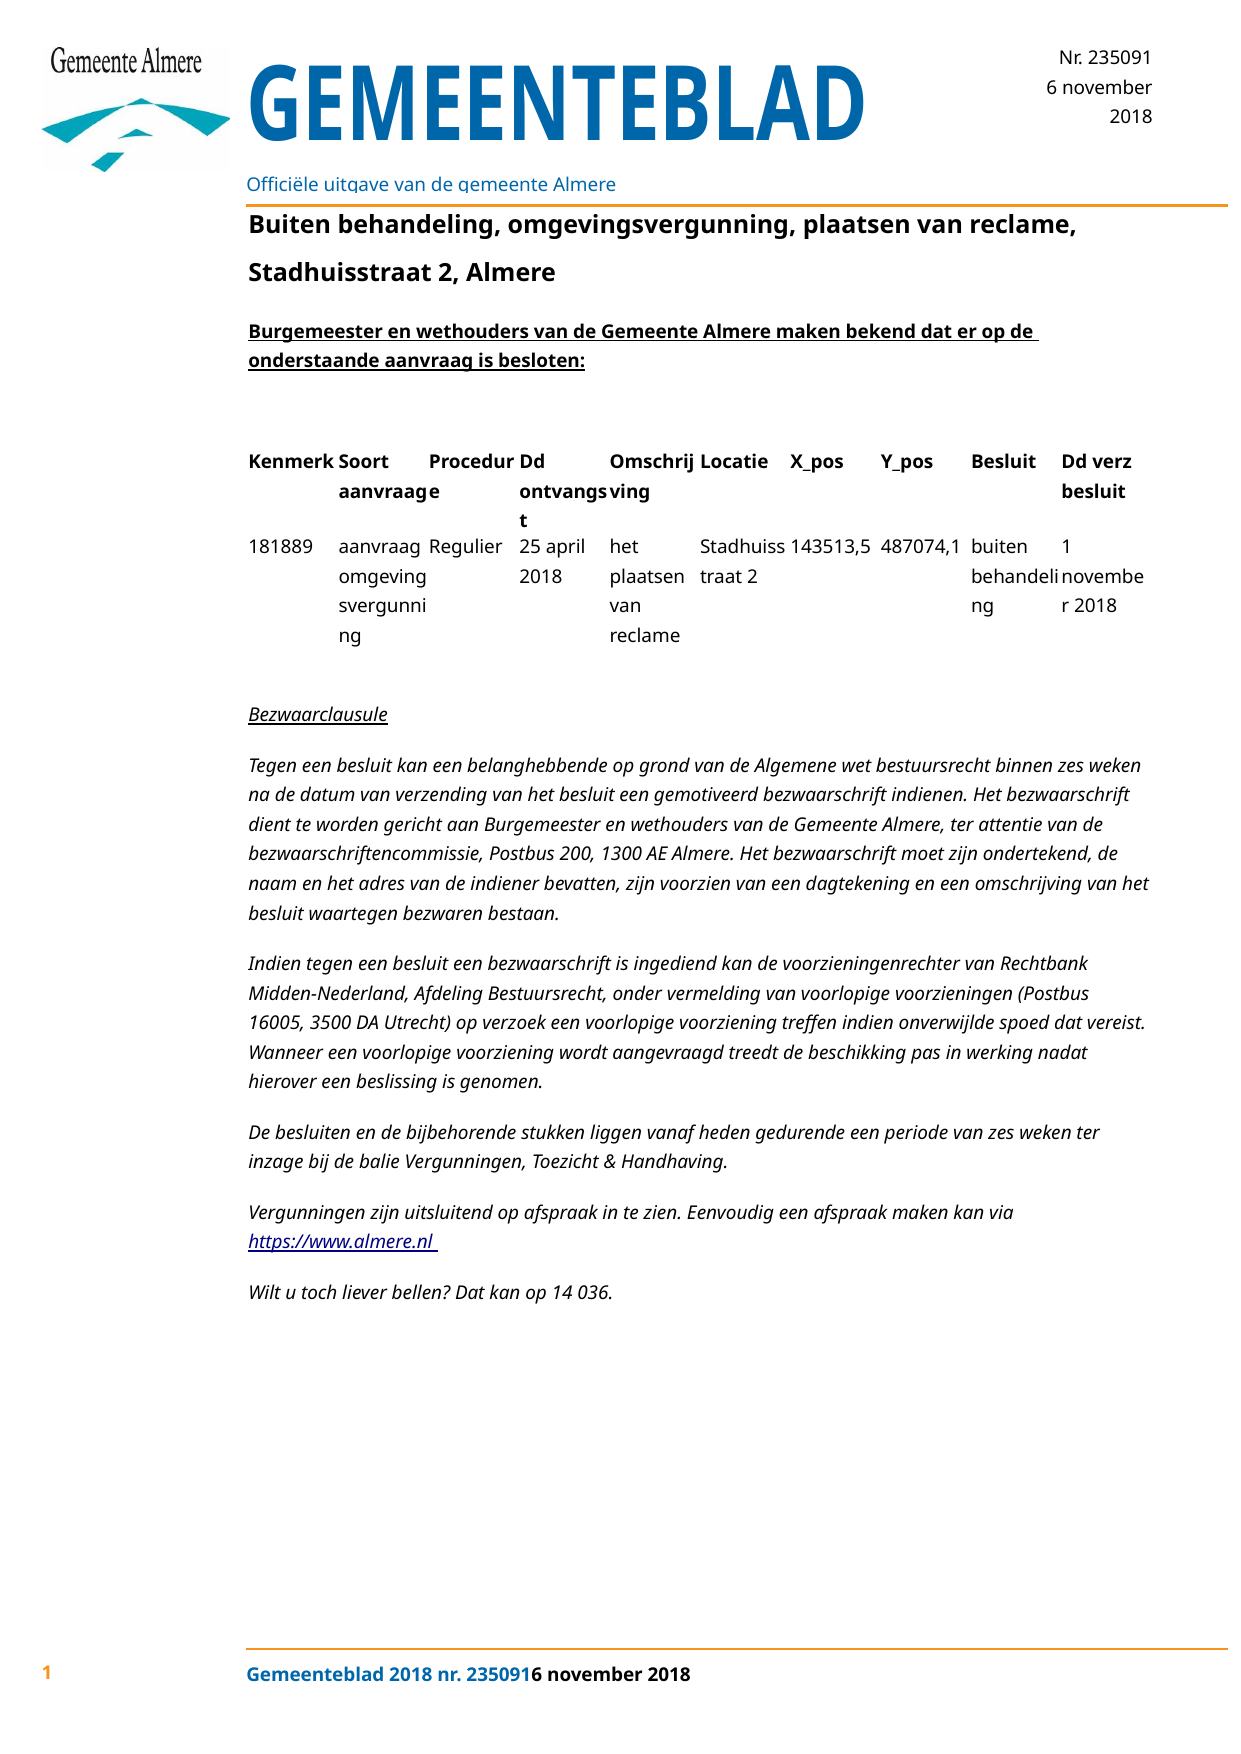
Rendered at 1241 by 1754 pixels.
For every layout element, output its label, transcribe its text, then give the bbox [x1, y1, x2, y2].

table_header Omschrijving [609, 449, 700, 533]
text Vergunningen zijn uitsluitend op afspraak in te zien. Eenvoudig een afspraak maken kan via https://www.almere.nl [248, 1199, 1152, 1254]
text Wilt u toch liever bellen? Dat kan op 14 036. [248, 1279, 1152, 1305]
text De besluiten en de bijbehorende stukken liggen vanaf heden gedurende een periode van zes weken ter inzage bij de balie Vergunningen, Toezicht & Handhaving. [248, 1119, 1152, 1174]
table_cell 181889 [248, 533, 338, 648]
table_header Soort aanvraag [338, 449, 429, 533]
table_header X_pos [790, 449, 881, 533]
table_cell Stadhuisstraat 2 [700, 533, 790, 648]
table_header Y_pos [881, 449, 971, 533]
table_cell Regulier [429, 533, 519, 648]
table_cell het plaatsen van reclame [609, 533, 700, 648]
table_header Kenmerk [248, 449, 338, 533]
table_header Dd verz besluit [1061, 449, 1152, 533]
table_cell aanvraag omgevingsvergunning [338, 533, 429, 648]
text Tegen een besluit kan een belanghebbende op grond van de Algemene wet bestuursrecht binnen zes weken na de datum van verzending van het besluit een gemotiveerd bezwaarschrift indienen. Het bezwaarschrift dient te worden gericht aan Burgemeester en wethouders van de Gemeente Almere, ter attentie van de bezwaarschriftencommissie, Postbus 200, 1300 AE Almere. Het bezwaarschrift moet zijn ondertekend, de naam en het adres van de indiener bevatten, zijn voorzien van een dagtekening en een omschrijving van het besluit waartegen bezwaren bestaan. [248, 752, 1152, 926]
table_header Besluit [971, 449, 1061, 533]
table_cell 487074,1 [881, 533, 971, 648]
text Indien tegen een besluit een bezwaarschrift is ingediend kan de voorzieningenrechter van Rechtbank Midden-Nederland, Afdeling Bestuursrecht, onder vermelding van voorlopige voorzieningen (Postbus 16005, 3500 DA Utrecht) op verzoek een voorlopige voorziening treffen indien onverwijlde spoed dat vereist. Wanneer een voorlopige voorziening wordt aangevraagd treedt de beschikking pas in werking nadat hierover een beslissing is genomen. [248, 950, 1152, 1094]
table_cell 25 april 2018 [519, 533, 609, 648]
table_header Dd ontvangst [519, 449, 609, 533]
text Bezwaarclausule [248, 701, 1152, 727]
table_cell 1 november 2018 [1061, 533, 1152, 648]
table_cell 143513,5 [790, 533, 881, 648]
picture [41, 47, 231, 172]
table_header Locatie [700, 449, 790, 533]
table_cell buiten behandeling [971, 533, 1061, 648]
table_header Procedure [429, 449, 519, 533]
text Buiten behandeling, omgevingsvergunning, plaatsen van reclame, Stadhuisstraat 2, Almere [248, 207, 1152, 288]
text Burgemeester en wethouders van de Gemeente Almere maken bekend dat er op de onderstaande aanvraag is besloten: [248, 318, 1152, 373]
